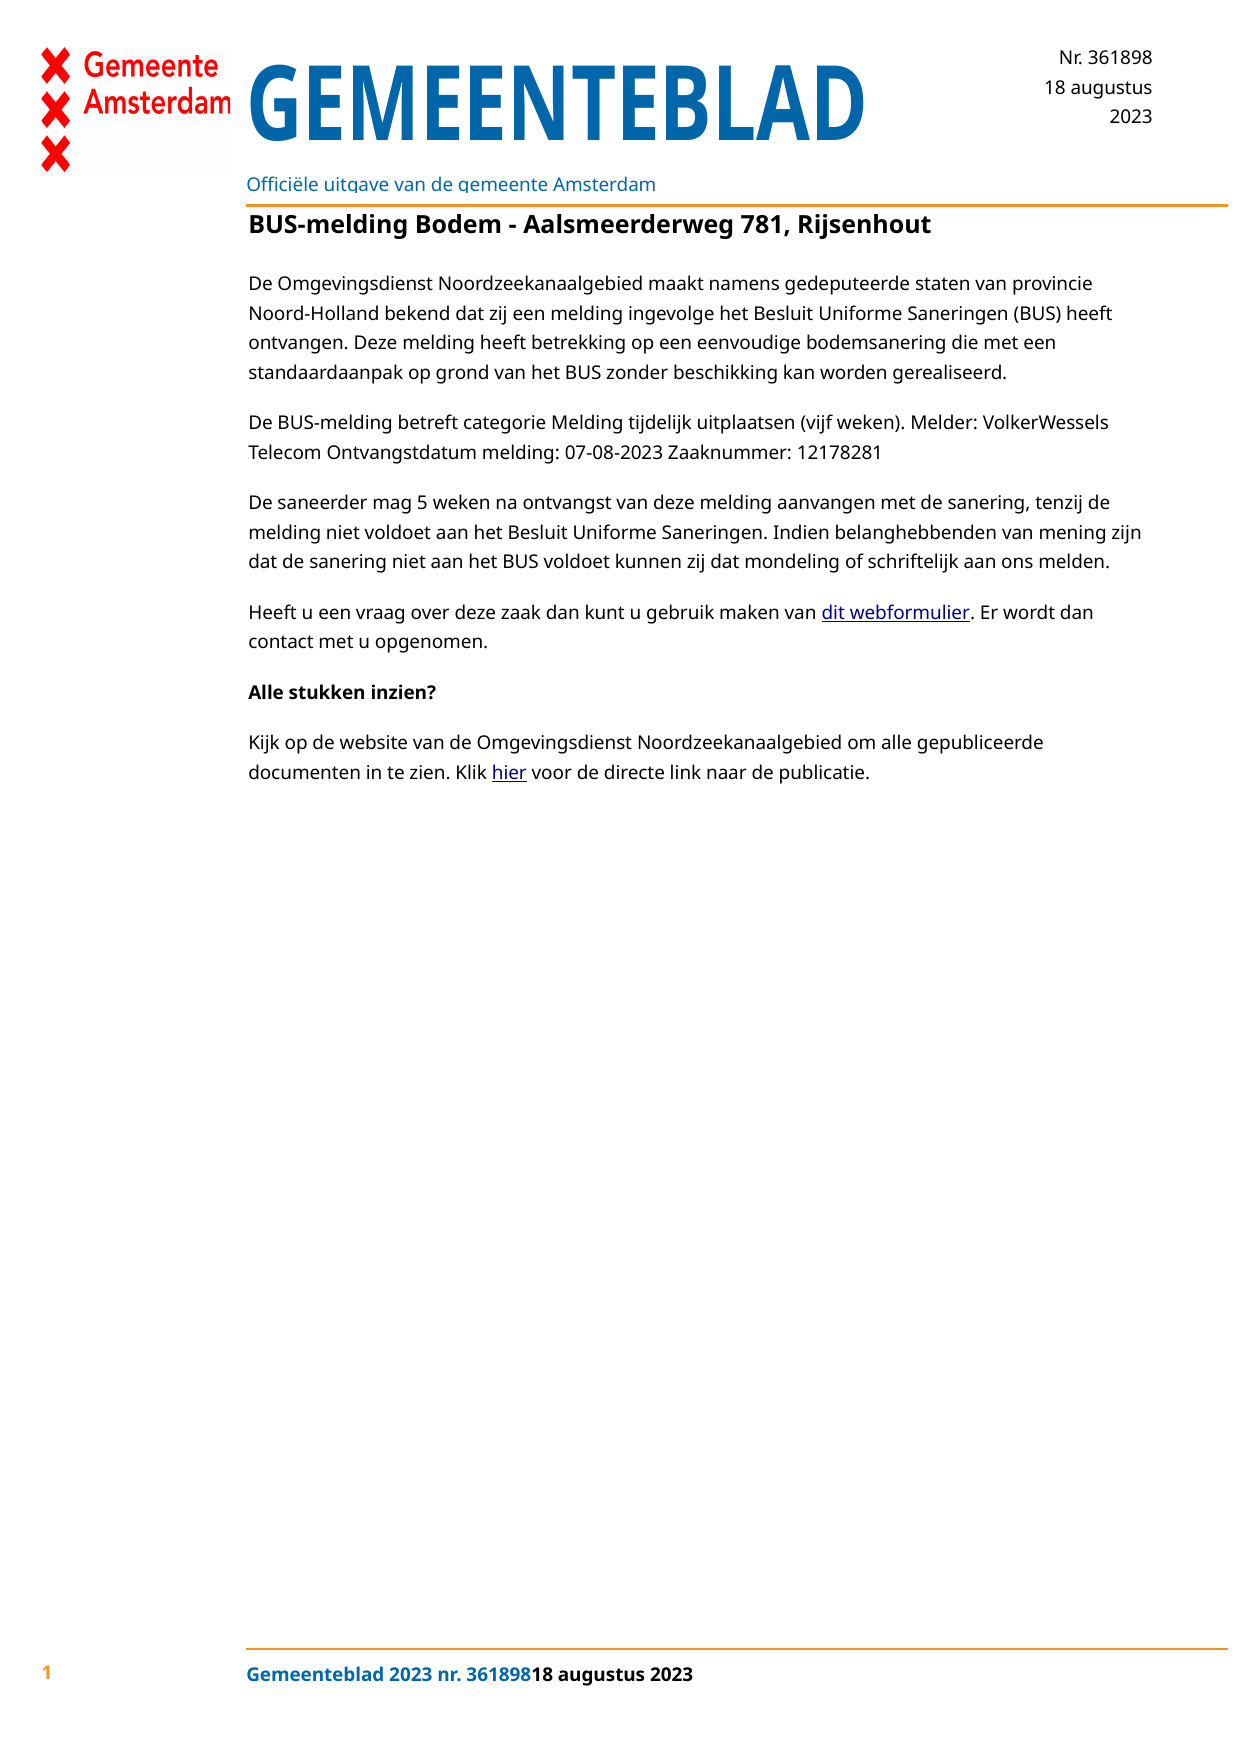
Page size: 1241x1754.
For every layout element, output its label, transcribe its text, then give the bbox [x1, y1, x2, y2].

text Heeft u een vraag over deze zaak dan kunt u gebruik maken van dit webformulier. Er wordt dan contact met u opgenomen. [248, 599, 1152, 654]
text De BUS-melding betreft categorie Melding tijdelijk uitplaatsen (vijf weken). Melder: VolkerWessels Telecom Ontvangstdatum melding: 07-08-2023 Zaaknummer: 12178281 [248, 409, 1152, 465]
text De Omgevingsdienst Noordzeekanaalgebied maakt namens gedeputeerde staten van provincie Noord-Holland bekend dat zij een melding ingevolge het Besluit Uniforme Saneringen (BUS) heeft ontvangen. Deze melding heeft betrekking op een eenvoudige bodemsanering die met een standaardaanpak op grond van het BUS zonder beschikking kan worden gerealiseerd. [248, 270, 1152, 385]
text BUS-melding Bodem - Aalsmeerderweg 781, Rijsenhout [248, 207, 1152, 241]
text Kijk op de website van de Omgevingsdienst Noordzeekanaalgebied om alle gepubliceerde documenten in te zien. Klik hier voor de directe link naar de publicatie. [248, 729, 1152, 785]
picture [41, 47, 231, 172]
text Alle stukken inzien? [248, 679, 1152, 705]
text De saneerder mag 5 weken na ontvangst van deze melding aanvangen met de sanering, tenzij de melding niet voldoet aan het Besluit Uniforme Saneringen. Indien belanghebbenden van mening zijn dat de sanering niet aan het BUS voldoet kunnen zij dat mondeling of schriftelijk aan ons melden. [248, 489, 1152, 574]
